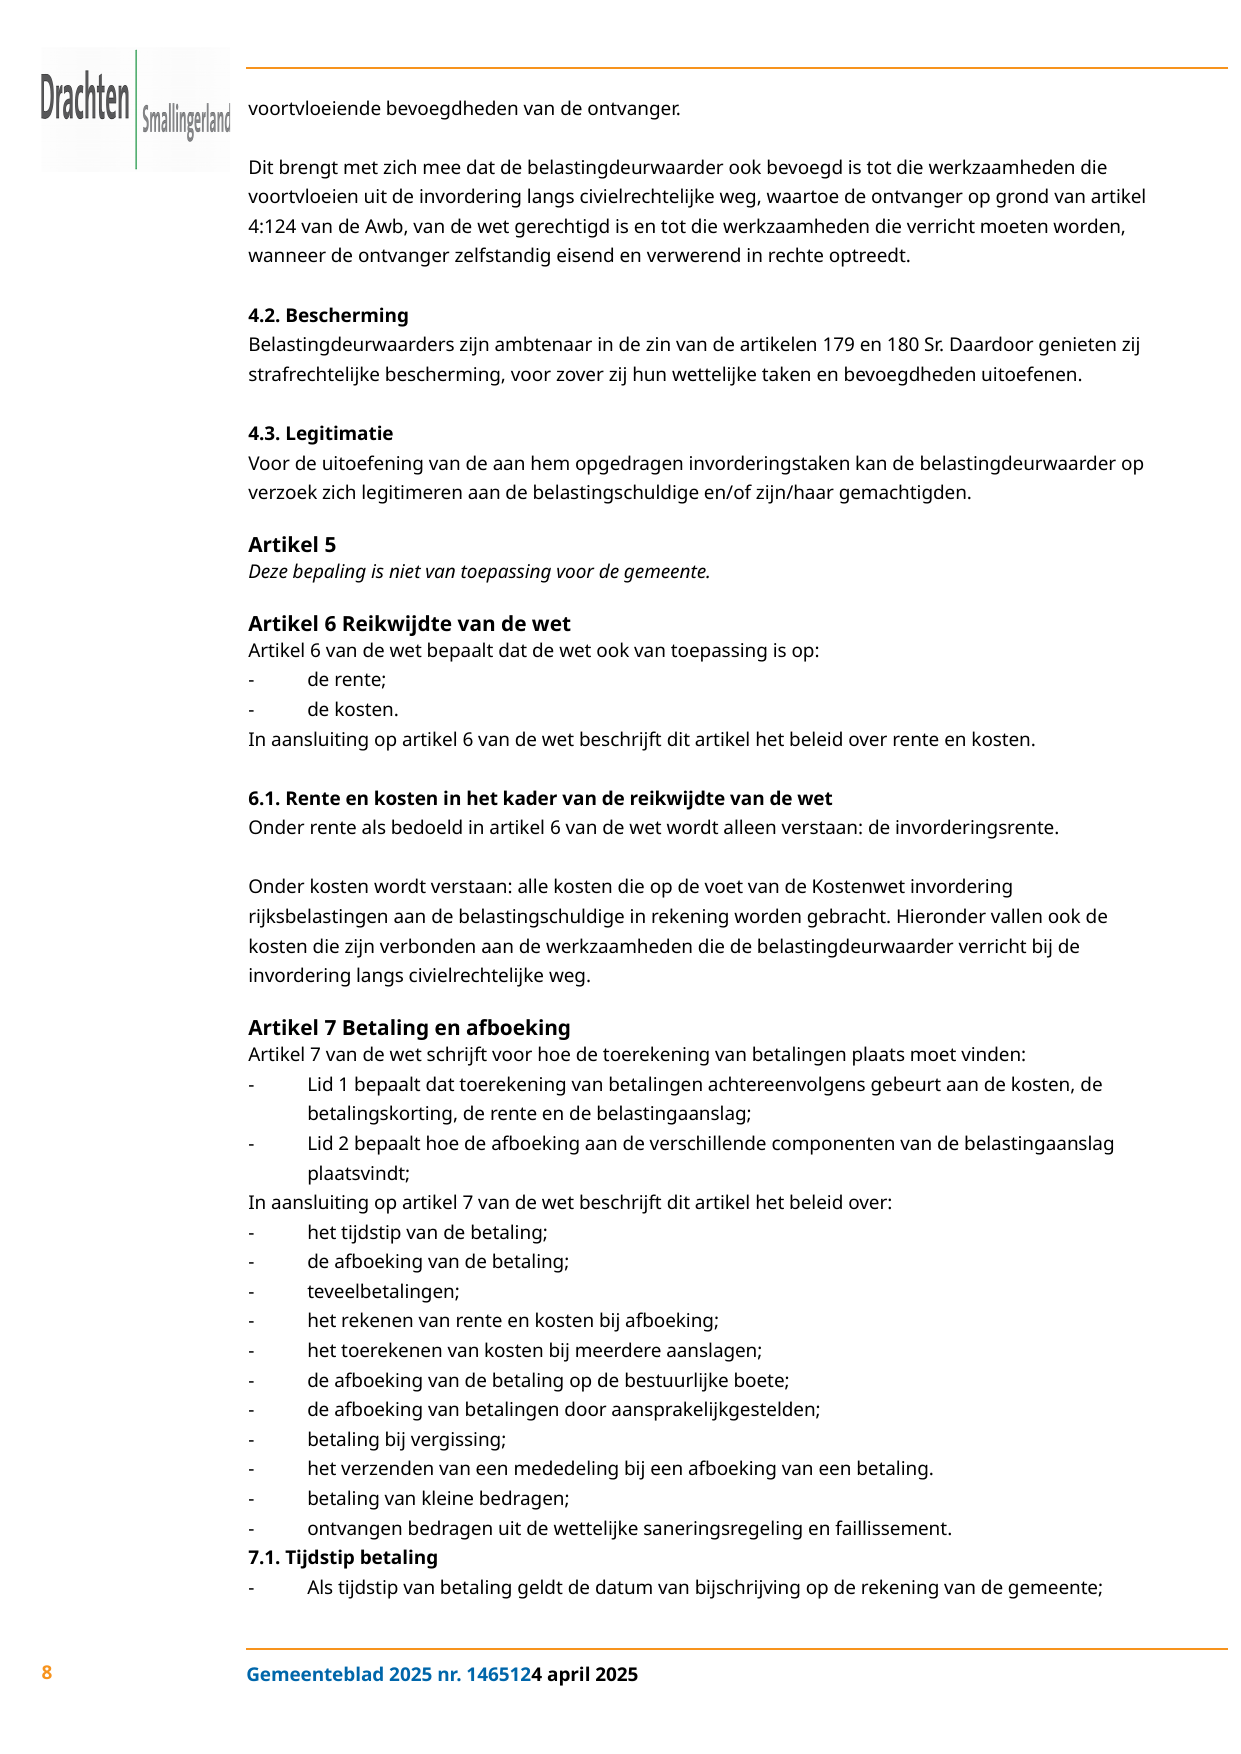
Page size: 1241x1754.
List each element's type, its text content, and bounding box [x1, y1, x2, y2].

list Lid 1 bepaalt dat toerekening van betalingen achtereenvolgens gebeurt aan de kosten, de betalingskorting, de rente en de belastingaanslag; [248, 1071, 1152, 1126]
text Belastingdeurwaarders zijn ambtenaar in de zin van de artikelen 179 en 180 Sr. Daardoor genieten zij strafrechtelijke bescherming, voor zover zij hun wettelijke taken en bevoegdheden uitoefenen. [248, 331, 1152, 387]
text 4.3. Legitimatie [248, 420, 1152, 446]
text 4.2. Bescherming [248, 302, 1152, 328]
text Artikel 6 van de wet bepaalt dat de wet ook van toepassing is op: [248, 637, 1152, 663]
text In aansluiting op artikel 6 van de wet beschrijft dit artikel het beleid over rente en kosten. [248, 726, 1152, 752]
list het verzenden van een mededeling bij een afboeking van een betaling. [248, 1456, 1152, 1481]
list betaling van kleine bedragen; [248, 1485, 1152, 1511]
list de afboeking van de betaling; [248, 1248, 1152, 1274]
text Deze bepaling is niet van toepassing voor de gemeente. [248, 558, 1152, 584]
text Onder rente als bedoeld in artikel 6 van de wet wordt alleen verstaan: de invorderingsrente. [248, 814, 1152, 840]
list betaling bij vergissing; [248, 1426, 1152, 1452]
list het toerekenen van kosten bij meerdere aanslagen; [248, 1337, 1152, 1363]
text 7.1. Tijdstip betaling [248, 1544, 1152, 1570]
list teveelbetalingen; [248, 1278, 1152, 1304]
text Onder kosten wordt verstaan: alle kosten die op de voet van de Kostenwet invordering rijksbelastingen aan de belastingschuldige in rekening worden gebracht. Hieronder vallen ook de kosten die zijn verbonden aan de werkzaamheden die de belastingdeurwaarder verricht bij de invordering langs civielrechtelijke weg. [248, 874, 1152, 988]
text Artikel 7 Betaling en afboeking [248, 1013, 1152, 1041]
list de kosten. [248, 696, 1152, 722]
text In aansluiting op artikel 7 van de wet beschrijft dit artikel het beleid over: [248, 1189, 1152, 1215]
list het tijdstip van de betaling; [248, 1219, 1152, 1244]
text Artikel 6 Reikwijdte van de wet [248, 609, 1152, 637]
text Dit brengt met zich mee dat de belastingdeurwaarder ook bevoegd is tot die werkzaamheden die voortvloeien uit de invordering langs civielrechtelijke weg, waartoe de ontvanger op grond van artikel 4:124 van de Awb, van de wet gerechtigd is en tot die werkzaamheden die verricht moeten worden, wanneer de ontvanger zelfstandig eisend en verwerend in rechte optreedt. [248, 154, 1152, 268]
list Als tijdstip van betaling geldt de datum van bijschrijving op de rekening van de gemeente; [248, 1574, 1152, 1599]
list de rente; [248, 667, 1152, 692]
text voortvloeiende bevoegdheden van de ontvanger. [248, 95, 1152, 121]
text Artikel 7 van de wet schrijft voor hoe de toerekening van betalingen plaats moet vinden: [248, 1041, 1152, 1067]
list ontvangen bedragen uit de wettelijke saneringsregeling en faillissement. [248, 1515, 1152, 1540]
text 6.1. Rente en kosten in het kader van de reikwijdte van de wet [248, 785, 1152, 811]
picture [41, 47, 231, 172]
list de afboeking van de betaling op de bestuurlijke boete; [248, 1367, 1152, 1392]
list de afboeking van betalingen door aansprakelijkgestelden; [248, 1396, 1152, 1422]
text Artikel 5 [248, 530, 1152, 558]
list het rekenen van rente en kosten bij afboeking; [248, 1308, 1152, 1333]
text Voor de uitoefening van de aan hem opgedragen invorderingstaken kan de belastingdeurwaarder op verzoek zich legitimeren aan de belastingschuldige en/of zijn/haar gemachtigden. [248, 450, 1152, 505]
list Lid 2 bepaalt hoe de afboeking aan de verschillende componenten van de belastingaanslag plaatsvindt; [248, 1130, 1152, 1185]
